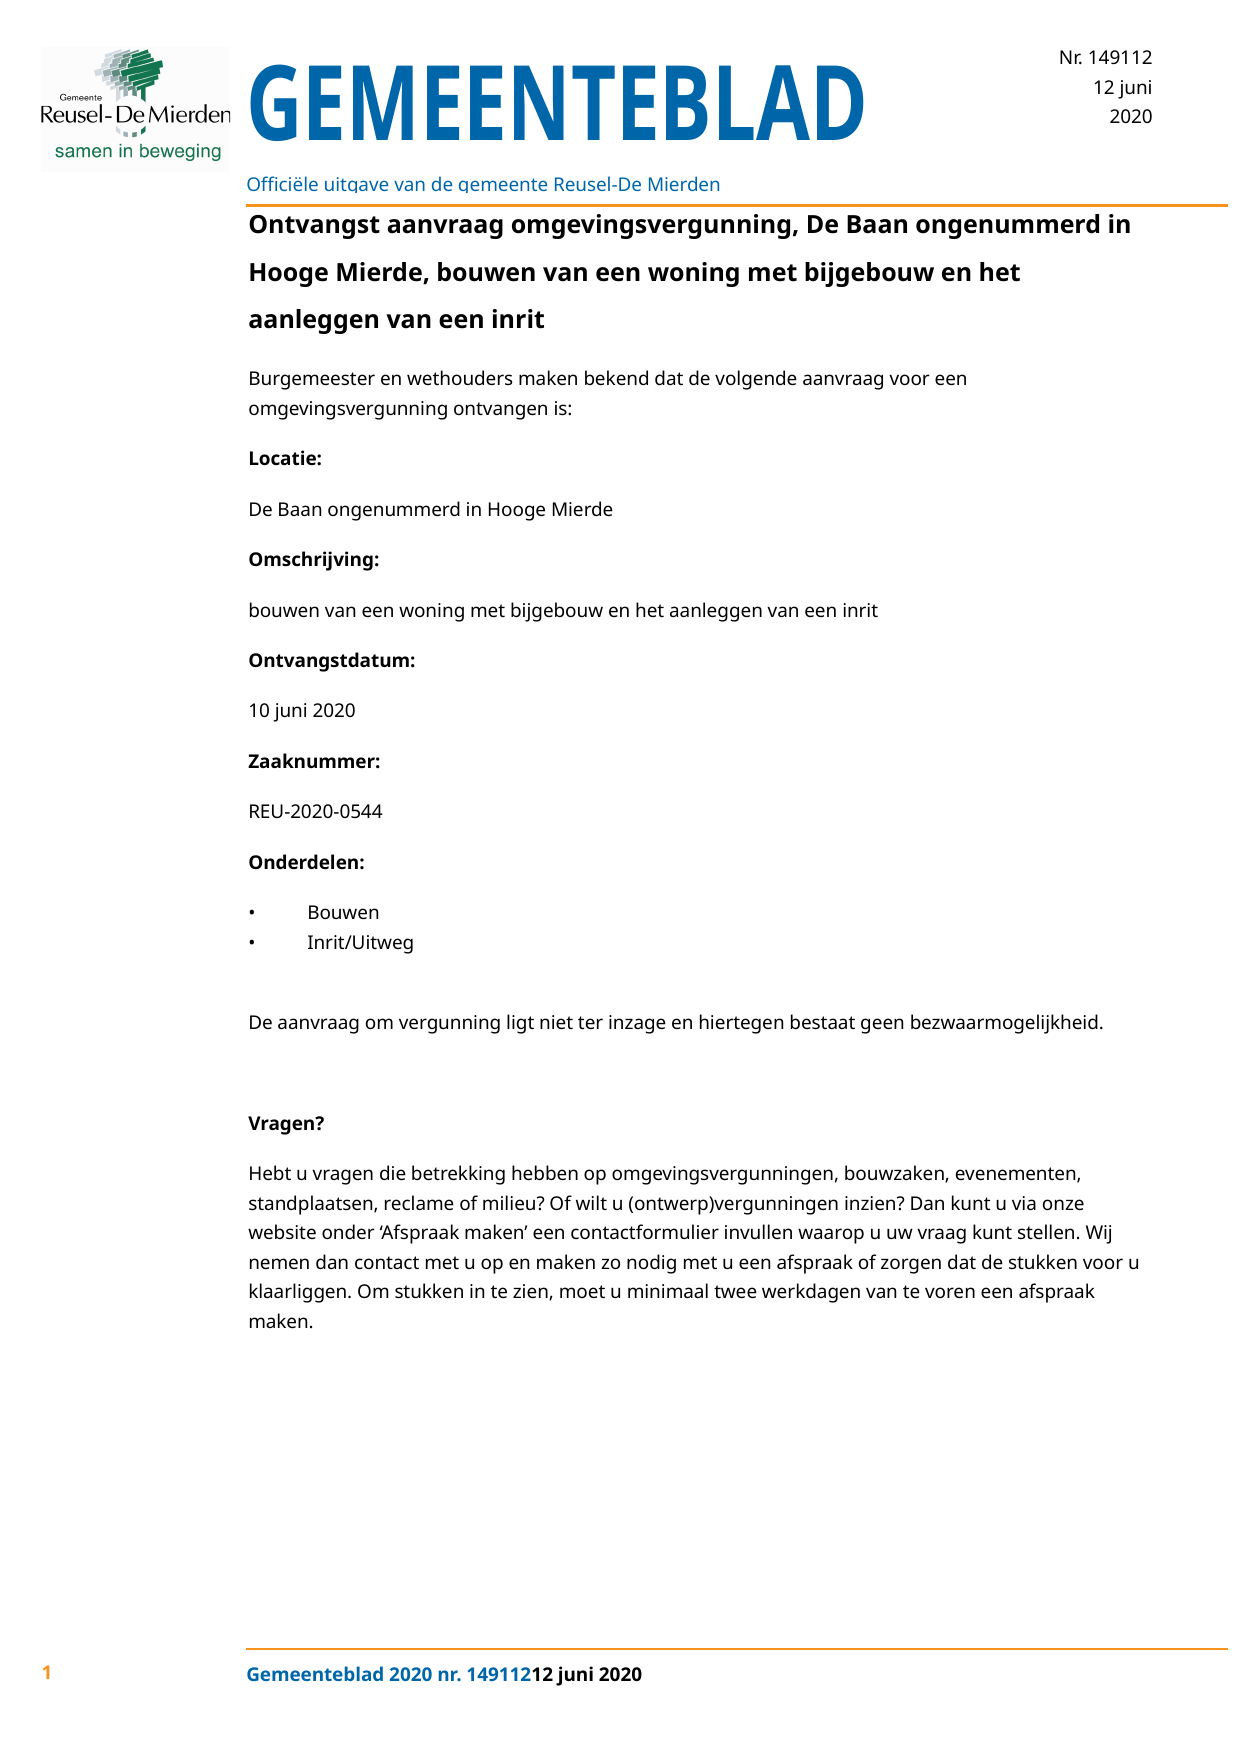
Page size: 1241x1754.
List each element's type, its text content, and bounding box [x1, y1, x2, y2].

text bouwen van een woning met bijgebouw en het aanleggen van een inrit [248, 597, 1152, 622]
text Zaaknummer: [248, 748, 1152, 774]
text Vragen? [248, 1110, 1152, 1135]
text 10 juni 2020 [248, 698, 1152, 723]
text De Baan ongenummerd in Hooge Mierde [248, 496, 1152, 522]
text Hebt u vragen die betrekking hebben op omgevingsvergunningen, bouwzaken, evenementen, standplaatsen, reclame of milieu? Of wilt u (ontwerp)vergunningen inzien? Dan kunt u via onze website onder ‘Afspraak maken’ een contactformulier invullen waarop u uw vraag kunt stellen. Wij nemen dan contact met u op en maken zo nodig met u een afspraak of zorgen dat de stukken voor u klaarliggen. Om stukken in te zien, moet u minimaal twee werkdagen van te voren een afspraak maken. [248, 1160, 1152, 1334]
text REU-2020-0544 [248, 798, 1152, 824]
text Locatie: [248, 446, 1152, 471]
text De aanvraag om vergunning ligt niet ter inzage en hiertegen bestaat geen bezwaarmogelijkheid. [248, 1009, 1152, 1034]
text Onderdelen: [248, 849, 1152, 874]
text Ontvangst aanvraag omgevingsvergunning, De Baan ongenummerd in Hooge Mierde, bouwen van een woning met bijgebouw en het aanleggen van een inrit [248, 207, 1152, 336]
text Ontvangstdatum: [248, 647, 1152, 673]
text Omschrijving: [248, 546, 1152, 572]
picture [41, 47, 231, 172]
list Bouwen [248, 899, 1152, 925]
list Inrit/Uitweg [248, 929, 1152, 954]
text Burgemeester en wethouders maken bekend dat de volgende aanvraag voor een omgevingsvergunning ontvangen is: [248, 366, 1152, 421]
